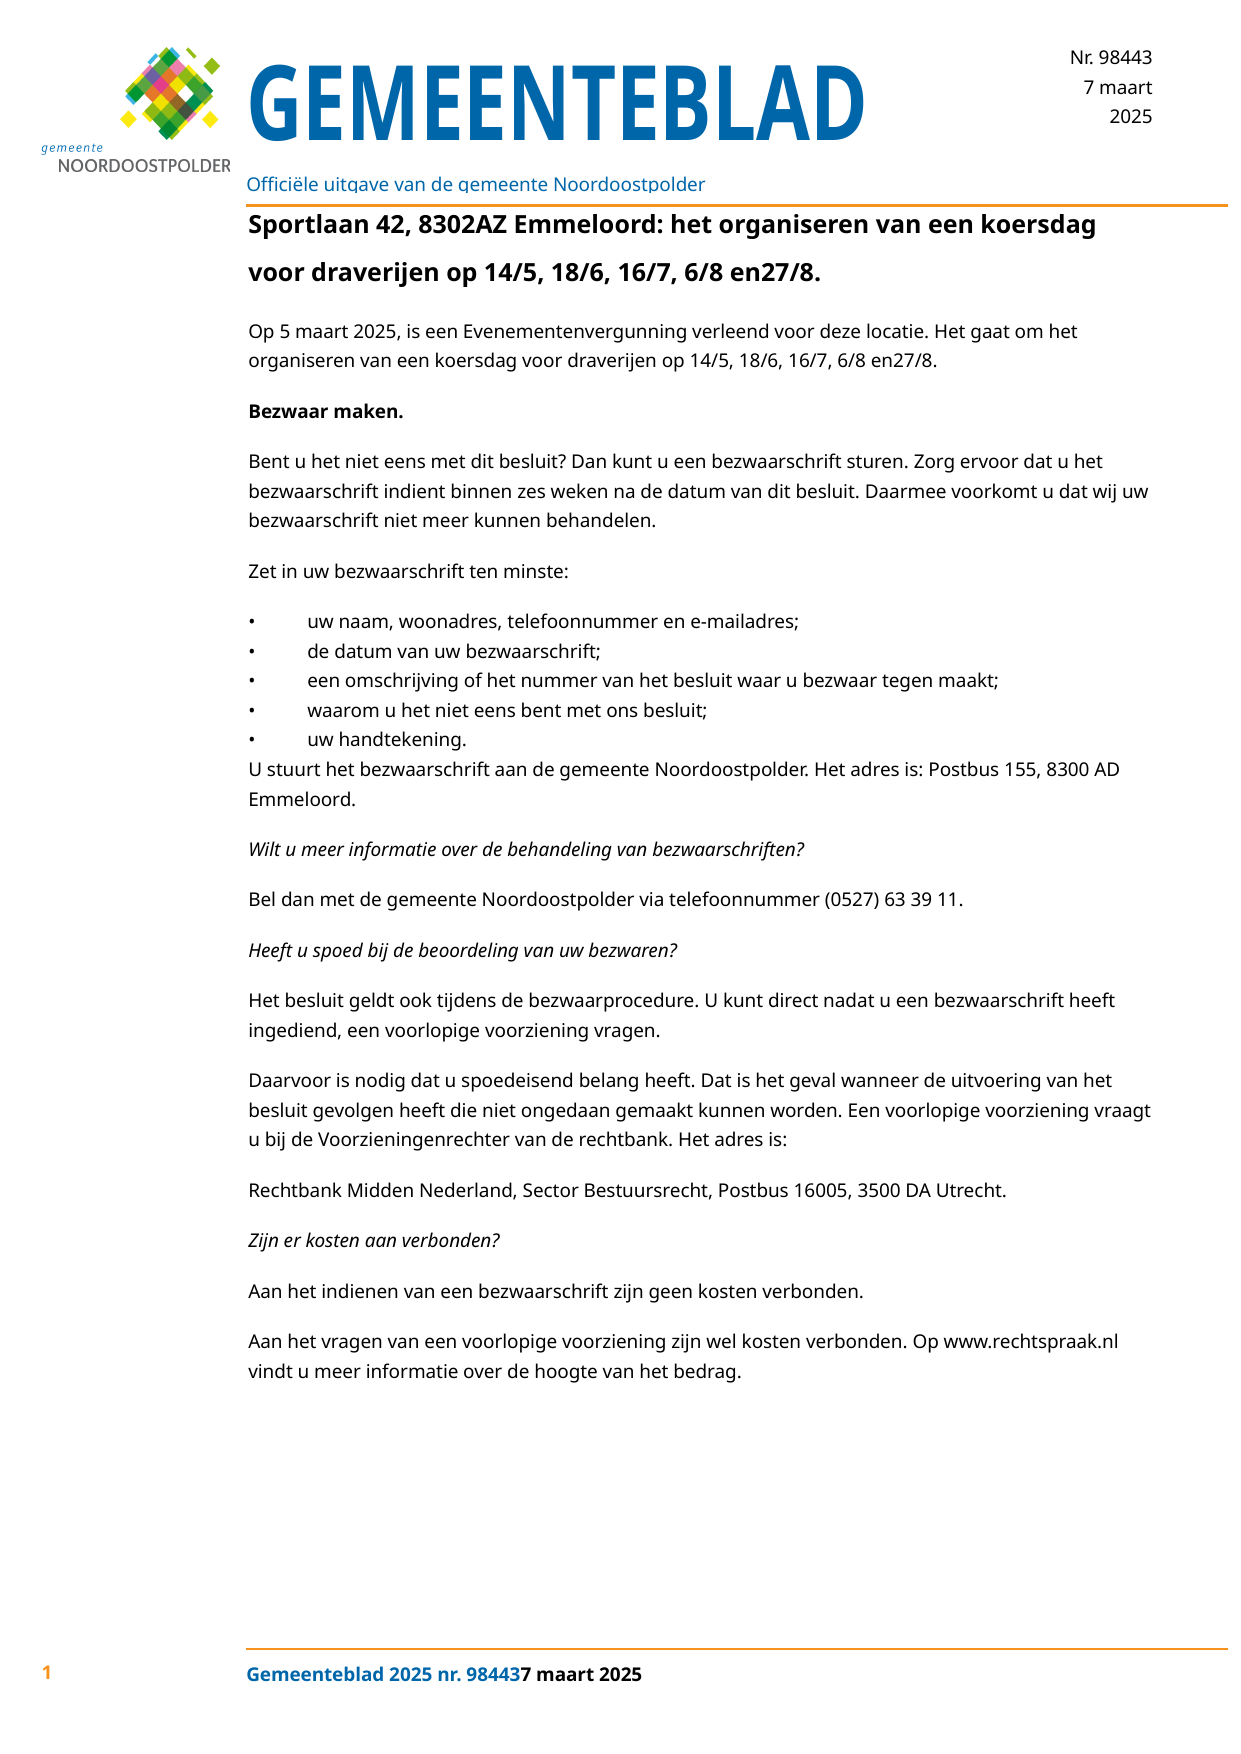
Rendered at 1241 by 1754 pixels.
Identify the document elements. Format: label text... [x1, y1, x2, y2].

text U stuurt het bezwaarschrift aan de gemeente Noordoostpolder. Het adres is: Postbus 155, 8300 AD Emmeloord. [248, 756, 1152, 812]
list waarom u het niet eens bent met ons besluit; [248, 697, 1152, 723]
text Zijn er kosten aan verbonden? [248, 1227, 1152, 1253]
text Daarvoor is nodig dat u spoedeisend belang heeft. Dat is het geval wanneer de uitvoering van het besluit gevolgen heeft die niet ongedaan gemaakt kunnen worden. Een voorlopige voorziening vraagt u bij de Voorzieningenrechter van de rechtbank. Het adres is: [248, 1067, 1152, 1152]
text Rechtbank Midden Nederland, Sector Bestuursrecht, Postbus 16005, 3500 DA Utrecht. [248, 1177, 1152, 1203]
text Bent u het niet eens met dit besluit? Dan kunt u een bezwaarschrift sturen. Zorg ervoor dat u het bezwaarschrift indient binnen zes weken na de datum van dit besluit. Daarmee voorkomt u dat wij uw bezwaarschrift niet meer kunnen behandelen. [248, 448, 1152, 533]
list uw handtekening. [248, 727, 1152, 752]
list de datum van uw bezwaarschrift; [248, 638, 1152, 664]
picture [41, 47, 231, 172]
text Bel dan met de gemeente Noordoostpolder via telefoonnummer (0527) 63 39 11. [248, 887, 1152, 912]
text Heeft u spoed bij de beoordeling van uw bezwaren? [248, 937, 1152, 963]
text Zet in uw bezwaarschrift ten minste: [248, 558, 1152, 584]
list een omschrijving of het nummer van het besluit waar u bezwaar tegen maakt; [248, 667, 1152, 693]
text Op 5 maart 2025, is een Evenementenvergunning verleend voor deze locatie. Het gaat om het organiseren van een koersdag voor draverijen op 14/5, 18/6, 16/7, 6/8 en27/8. [248, 318, 1152, 373]
text Aan het vragen van een voorlopige voorziening zijn wel kosten verbonden. Op www.rechtspraak.nl vindt u meer informatie over de hoogte van het bedrag. [248, 1328, 1152, 1384]
text Aan het indienen van een bezwaarschrift zijn geen kosten verbonden. [248, 1278, 1152, 1304]
list uw naam, woonadres, telefoonnummer en e-mailadres; [248, 608, 1152, 634]
text Sportlaan 42, 8302AZ Emmeloord: het organiseren van een koersdag voor draverijen op 14/5, 18/6, 16/7, 6/8 en27/8. [248, 207, 1152, 288]
text Wilt u meer informatie over de behandeling van bezwaarschriften? [248, 836, 1152, 862]
text Het besluit geldt ook tijdens de bezwaarprocedure. U kunt direct nadat u een bezwaarschrift heeft ingediend, een voorlopige voorziening vragen. [248, 987, 1152, 1043]
text Bezwaar maken. [248, 398, 1152, 424]
